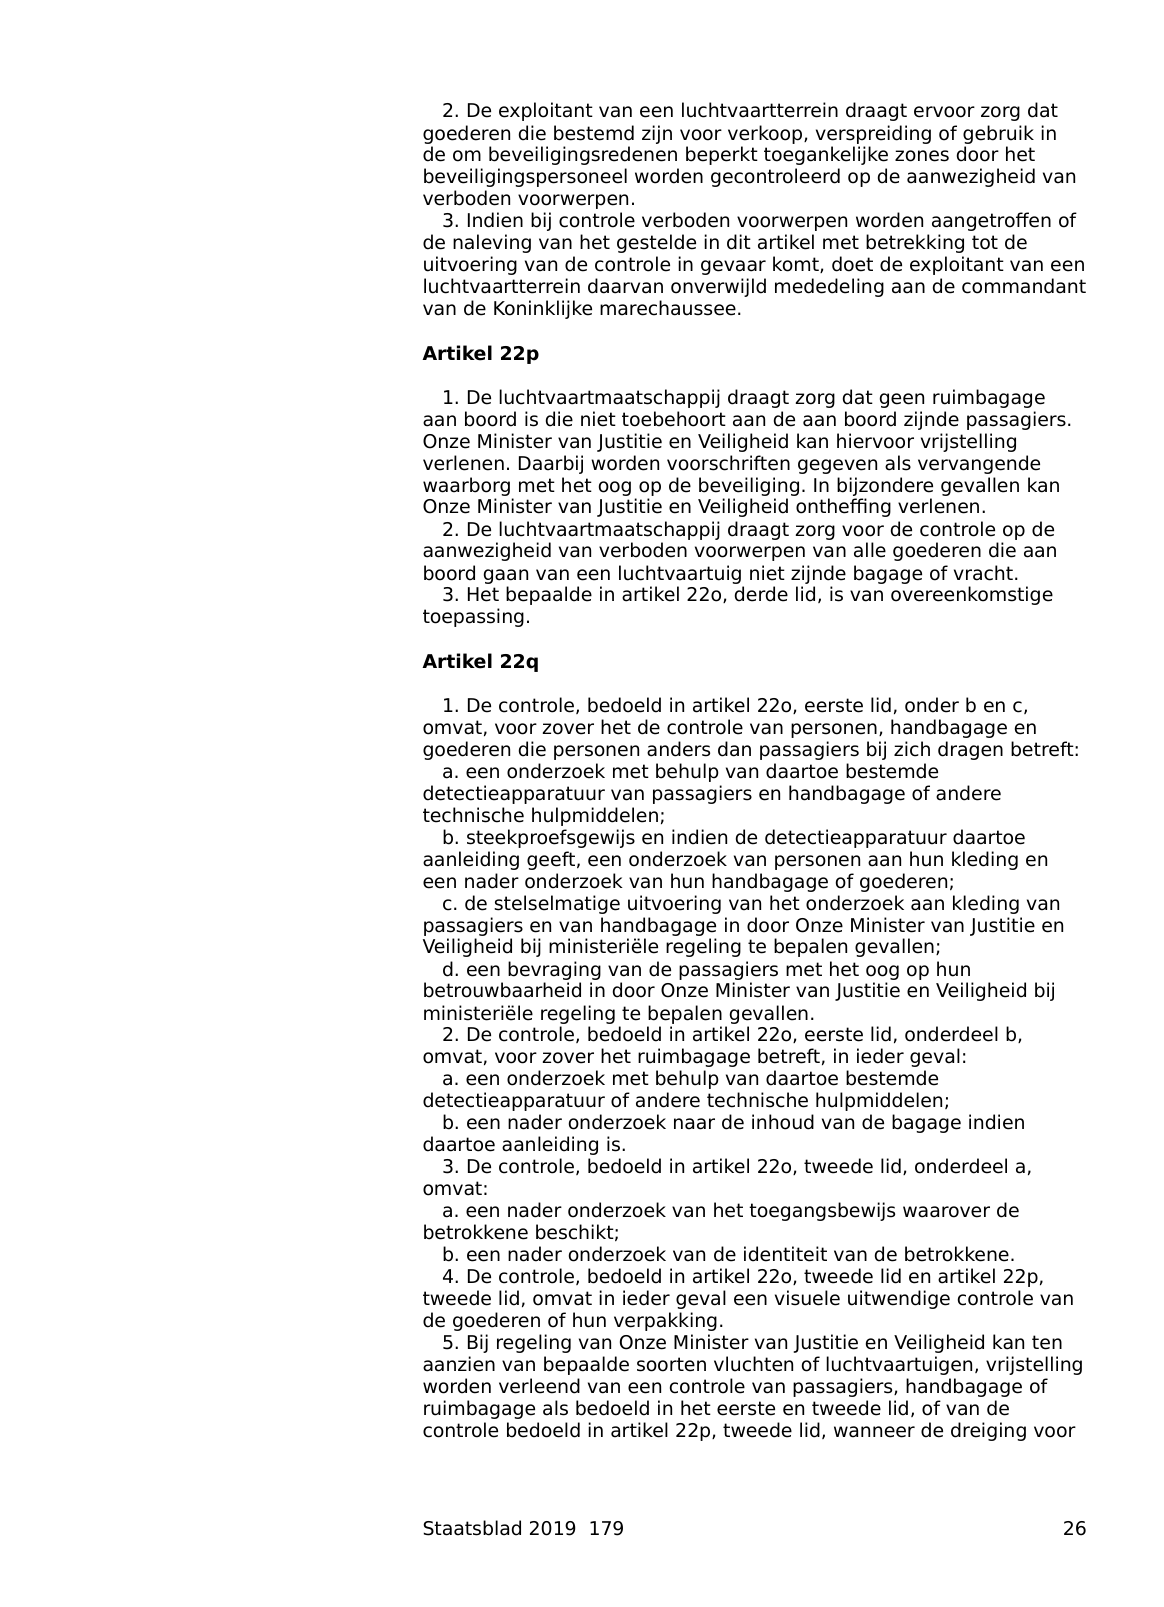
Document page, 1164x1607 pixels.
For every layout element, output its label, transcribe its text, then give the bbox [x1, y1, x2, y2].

text 4. De controle, bedoeld in artikel 22o, tweede lid en artikel 22p, tweede lid, omvat in ieder geval een visuele uitwendige controle van de goederen of hun verpakking. [422, 1266, 1087, 1332]
subtitle Artikel 22q [422, 651, 1087, 672]
text 2. De exploitant van een luchtvaartterrein draagt ervoor zorg dat goederen die bestemd zijn voor verkoop, verspreiding of gebruik in de om beveiligingsredenen beperkt toegankelijke zones door het beveiligingspersoneel worden gecontroleerd op de aanwezigheid van verboden voorwerpen. [422, 100, 1087, 210]
text 1. De luchtvaartmaatschappij draagt zorg dat geen ruimbagage aan boord is die niet toebehoort aan de aan boord zijnde passagiers. Onze Minister van Justitie en Veiligheid kan hiervoor vrijstelling verlenen. Daarbij worden voorschriften gegeven als vervangende waarborg met het oog op de beveiliging. In bijzondere gevallen kan Onze Minister van Justitie en Veiligheid ontheffing verlenen. [422, 387, 1087, 518]
text d. een bevraging van de passagiers met het oog op hun betrouwbaarheid in door Onze Minister van Justitie en Veiligheid bij ministeriële regeling te bepalen gevallen. [422, 958, 1087, 1024]
text b. steekproefsgewijs en indien de detectieapparatuur daartoe aanleiding geeft, een onderzoek van personen aan hun kleding en een nader onderzoek van hun handbagage of goederen; [422, 827, 1087, 892]
text 5. Bij regeling van Onze Minister van Justitie en Veiligheid kan ten aanzien van bepaalde soorten vluchten of luchtvaartuigen, vrijstelling worden verleend van een controle van passagiers, handbagage of ruimbagage als bedoeld in het eerste en tweede lid, of van de controle bedoeld in artikel 22p, tweede lid, wanneer de dreiging voor [422, 1332, 1087, 1442]
text 3. Het bepaalde in artikel 22o, derde lid, is van overeenkomstige toepassing. [422, 584, 1087, 628]
text a. een onderzoek met behulp van daartoe bestemde detectieapparatuur van passagiers en handbagage of andere technische hulpmiddelen; [422, 761, 1087, 827]
text 1. De controle, bedoeld in artikel 22o, eerste lid, onder b en c, omvat, voor zover het de controle van personen, handbagage en goederen die personen anders dan passagiers bij zich dragen betreft: [422, 695, 1087, 761]
text 2. De controle, bedoeld in artikel 22o, eerste lid, onderdeel b, omvat, voor zover het ruimbagage betreft, in ieder geval: [422, 1024, 1087, 1068]
text b. een nader onderzoek naar de inhoud van de bagage indien daartoe aanleiding is. [422, 1112, 1087, 1156]
subtitle Artikel 22p [422, 342, 1087, 364]
text 2. De luchtvaartmaatschappij draagt zorg voor de controle op de aanwezigheid van verboden voorwerpen van alle goederen die aan boord gaan van een luchtvaartuig niet zijnde bagage of vracht. [422, 518, 1087, 584]
text a. een onderzoek met behulp van daartoe bestemde detectieapparatuur of andere technische hulpmiddelen; [422, 1068, 1087, 1112]
text 3. De controle, bedoeld in artikel 22o, tweede lid, onderdeel a, omvat: [422, 1156, 1087, 1200]
text b. een nader onderzoek van de identiteit van de betrokkene. [422, 1244, 1087, 1266]
text c. de stelselmatige uitvoering van het onderzoek aan kleding van passagiers en van handbagage in door Onze Minister van Justitie en Veiligheid bij ministeriële regeling te bepalen gevallen; [422, 892, 1087, 958]
text 3. Indien bij controle verboden voorwerpen worden aangetroffen of de naleving van het gestelde in dit artikel met betrekking tot de uitvoering van de controle in gevaar komt, doet de exploitant van een luchtvaartterrein daarvan onverwijld mededeling aan de commandant van de Koninklijke marechaussee. [422, 210, 1087, 320]
text a. een nader onderzoek van het toegangsbewijs waarover de betrokkene beschikt; [422, 1200, 1087, 1244]
